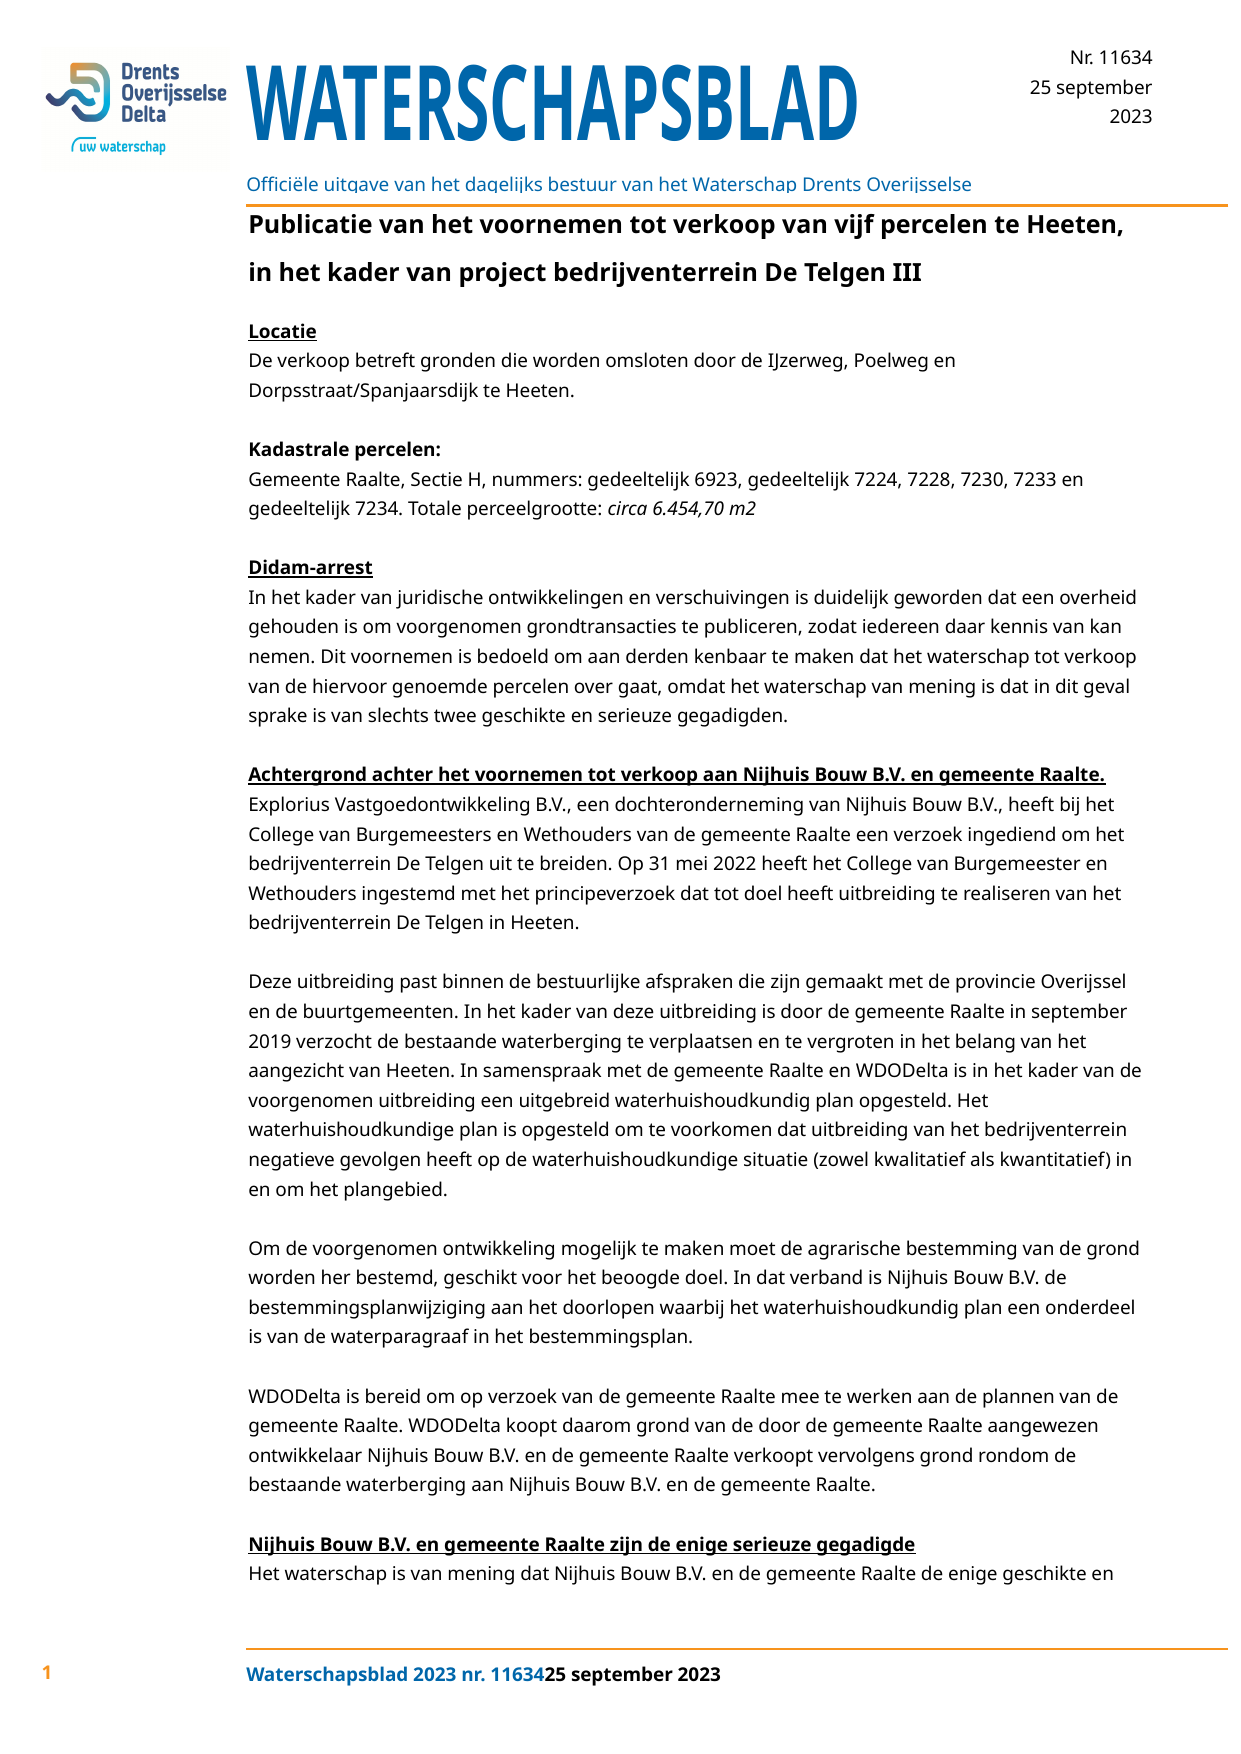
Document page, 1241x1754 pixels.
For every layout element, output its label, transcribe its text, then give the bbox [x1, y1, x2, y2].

text Gemeente Raalte, Sectie H, nummers: gedeeltelijk 6923, gedeeltelijk 7224, 7228, 7230, 7233 en gedeeltelijk 7234. Totale perceelgrootte: circa 6.454,70 m2 [248, 466, 1152, 521]
text Publicatie van het voornemen tot verkoop van vijf percelen te Heeten, in het kader van project bedrijventerrein De Telgen III [248, 207, 1152, 288]
text Deze uitbreiding past binnen de bestuurlijke afspraken die zijn gemaakt met de provincie Overijssel en de buurtgemeenten. In het kader van deze uitbreiding is door de gemeente Raalte in september 2019 verzocht de bestaande waterberging te verplaatsen en te vergroten in het belang van het aangezicht van Heeten. In samenspraak met de gemeente Raalte en WDODelta is in het kader van de voorgenomen uitbreiding een uitgebreid waterhuishoudkundig plan opgesteld. Het waterhuishoudkundige plan is opgesteld om te voorkomen dat uitbreiding van het bedrijventerrein negatieve gevolgen heeft op de waterhuishoudkundige situatie (zowel kwalitatief als kwantitatief) in en om het plangebied. [248, 969, 1152, 1202]
text Het waterschap is van mening dat Nijhuis Bouw B.V. en de gemeente Raalte de enige geschikte en [248, 1560, 1152, 1586]
text Nijhuis Bouw B.V. en gemeente Raalte zijn de enige serieuze gegadigde [248, 1531, 1152, 1557]
text Locatie [248, 318, 1152, 344]
text Om de voorgenomen ontwikkeling mogelijk te maken moet de agrarische bestemming van de grond worden her bestemd, geschikt voor het beoogde doel. In dat verband is Nijhuis Bouw B.V. de bestemmingsplanwijziging aan het doorlopen waarbij het waterhuishoudkundig plan een onderdeel is van de waterparagraaf in het bestemmingsplan. [248, 1235, 1152, 1349]
picture [41, 47, 231, 172]
text In het kader van juridische ontwikkelingen en verschuivingen is duidelijk geworden dat een overheid gehouden is om voorgenomen grondtransacties te publiceren, zodat iedereen daar kennis van kan nemen. Dit voornemen is bedoeld om aan derden kenbaar te maken dat het waterschap tot verkoop van de hiervoor genoemde percelen over gaat, omdat het waterschap van mening is dat in dit geval sprake is van slechts twee geschikte en serieuze gegadigden. [248, 584, 1152, 728]
text WDODelta is bereid om op verzoek van de gemeente Raalte mee te werken aan de plannen van de gemeente Raalte. WDODelta koopt daarom grond van de door de gemeente Raalte aangewezen ontwikkelaar Nijhuis Bouw B.V. en de gemeente Raalte verkoopt vervolgens grond rondom de bestaande waterberging aan Nijhuis Bouw B.V. en de gemeente Raalte. [248, 1383, 1152, 1497]
text De verkoop betreft gronden die worden omsloten door de IJzerweg, Poelweg en Dorpsstraat/Spanjaarsdijk te Heeten. [248, 347, 1152, 403]
text Kadastrale percelen: [248, 436, 1152, 462]
text Didam-arrest [248, 554, 1152, 580]
text Achtergrond achter het voornemen tot verkoop aan Nijhuis Bouw B.V. en gemeente Raalte. [248, 762, 1152, 787]
text Explorius Vastgoedontwikkeling B.V., een dochteronderneming van Nijhuis Bouw B.V., heeft bij het College van Burgemeesters en Wethouders van de gemeente Raalte een verzoek ingediend om het bedrijventerrein De Telgen uit te breiden. Op 31 mei 2022 heeft het College van Burgemeester en Wethouders ingestemd met het principeverzoek dat tot doel heeft uitbreiding te realiseren van het bedrijventerrein De Telgen in Heeten. [248, 791, 1152, 935]
